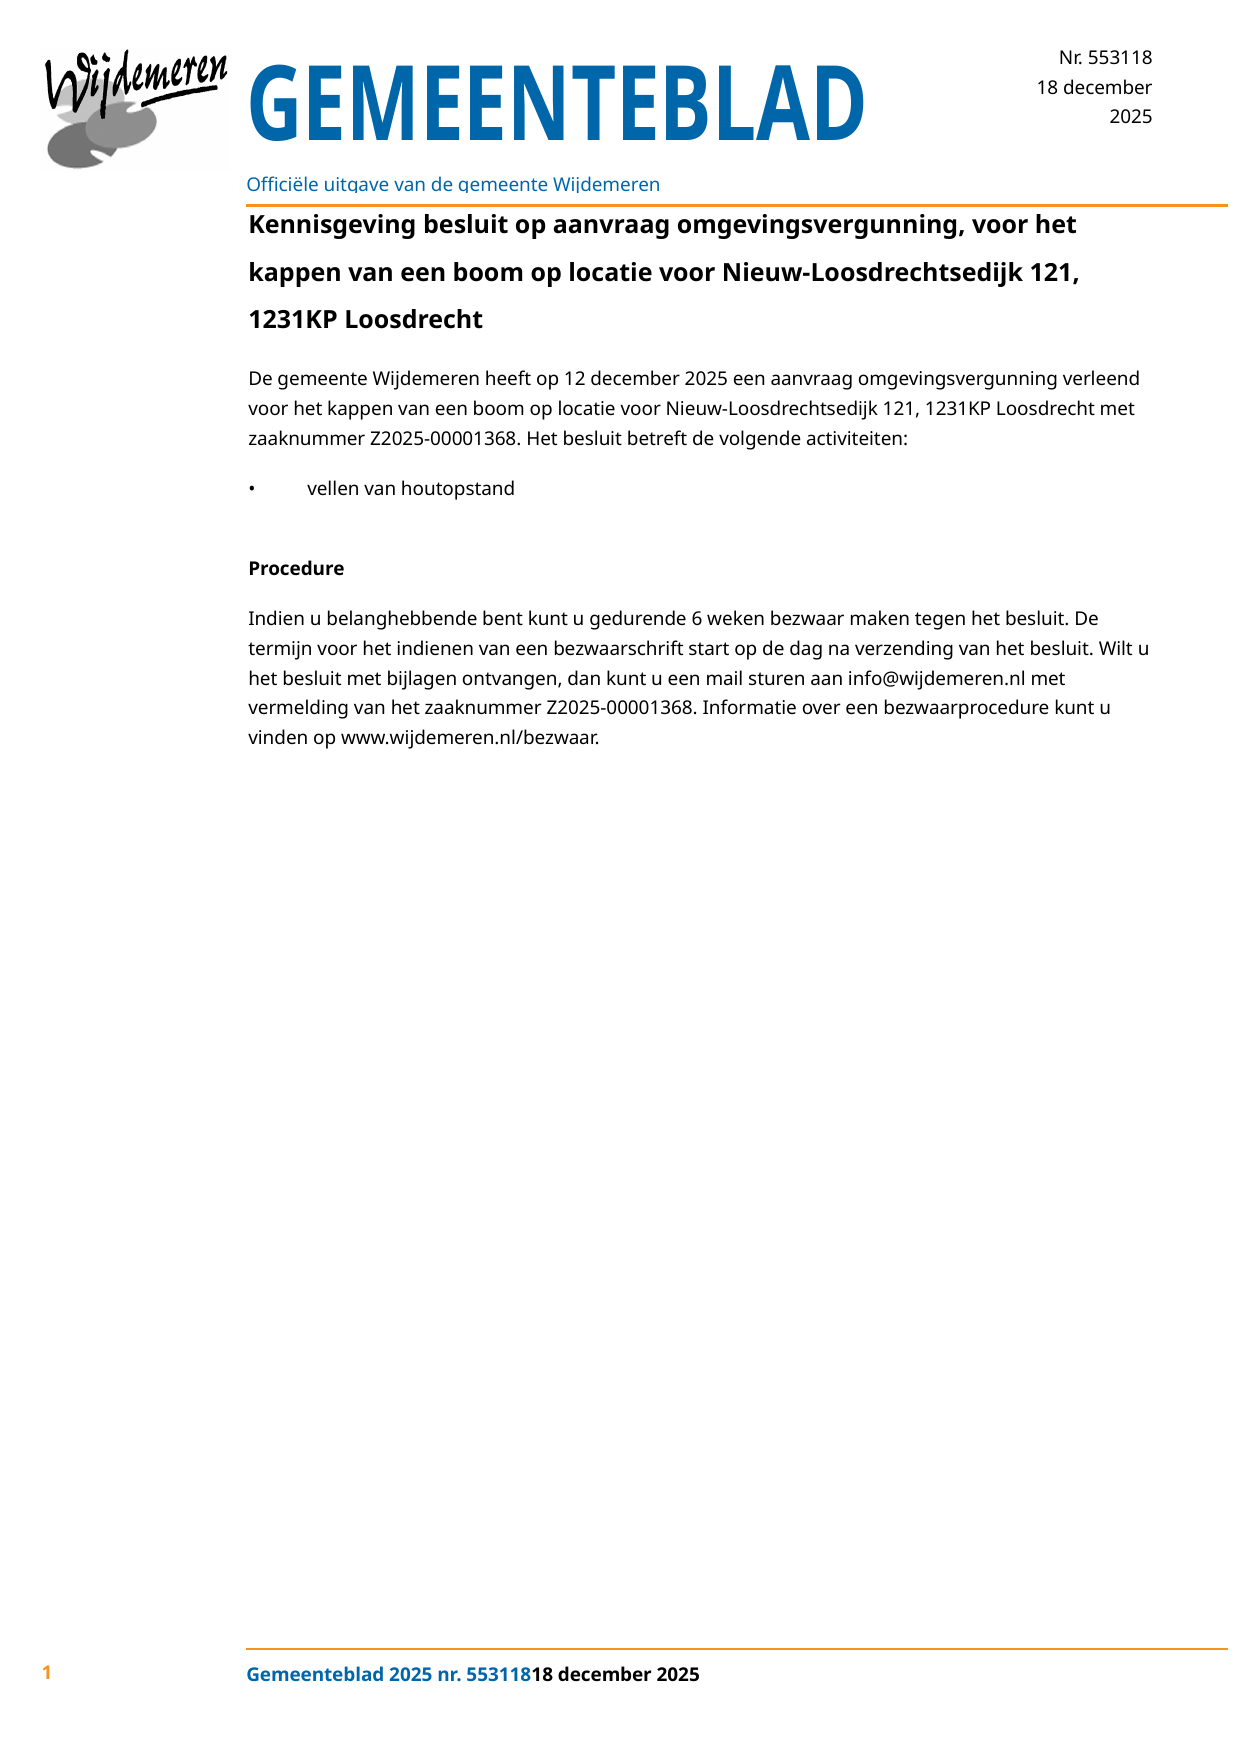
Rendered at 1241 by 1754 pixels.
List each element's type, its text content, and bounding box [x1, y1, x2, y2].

text De gemeente Wijdemeren heeft op 12 december 2025 een aanvraag omgevingsvergunning verleend voor het kappen van een boom op locatie voor Nieuw-Loosdrechtsedijk 121, 1231KP Loosdrecht met zaaknummer Z2025-00001368. Het besluit betreft de volgende activiteiten: [248, 366, 1152, 450]
text Kennisgeving besluit op aanvraag omgevingsvergunning, voor het kappen van een boom op locatie voor Nieuw-Loosdrechtsedijk 121, 1231KP Loosdrecht [248, 207, 1152, 336]
text Indien u belanghebbende bent kunt u gedurende 6 weken bezwaar maken tegen het besluit. De termijn voor het indienen van een bezwaarschrift start op de dag na verzending van het besluit. Wilt u het besluit met bijlagen ontvangen, dan kunt u een mail sturen aan info@wijdemeren.nl met vermelding van het zaaknummer Z2025-00001368. Informatie over een bezwaarprocedure kunt u vinden op www.wijdemeren.nl/bezwaar. [248, 606, 1152, 749]
list vellen van houtopstand [248, 475, 1152, 501]
text Procedure [248, 555, 1152, 581]
picture [41, 47, 231, 172]
